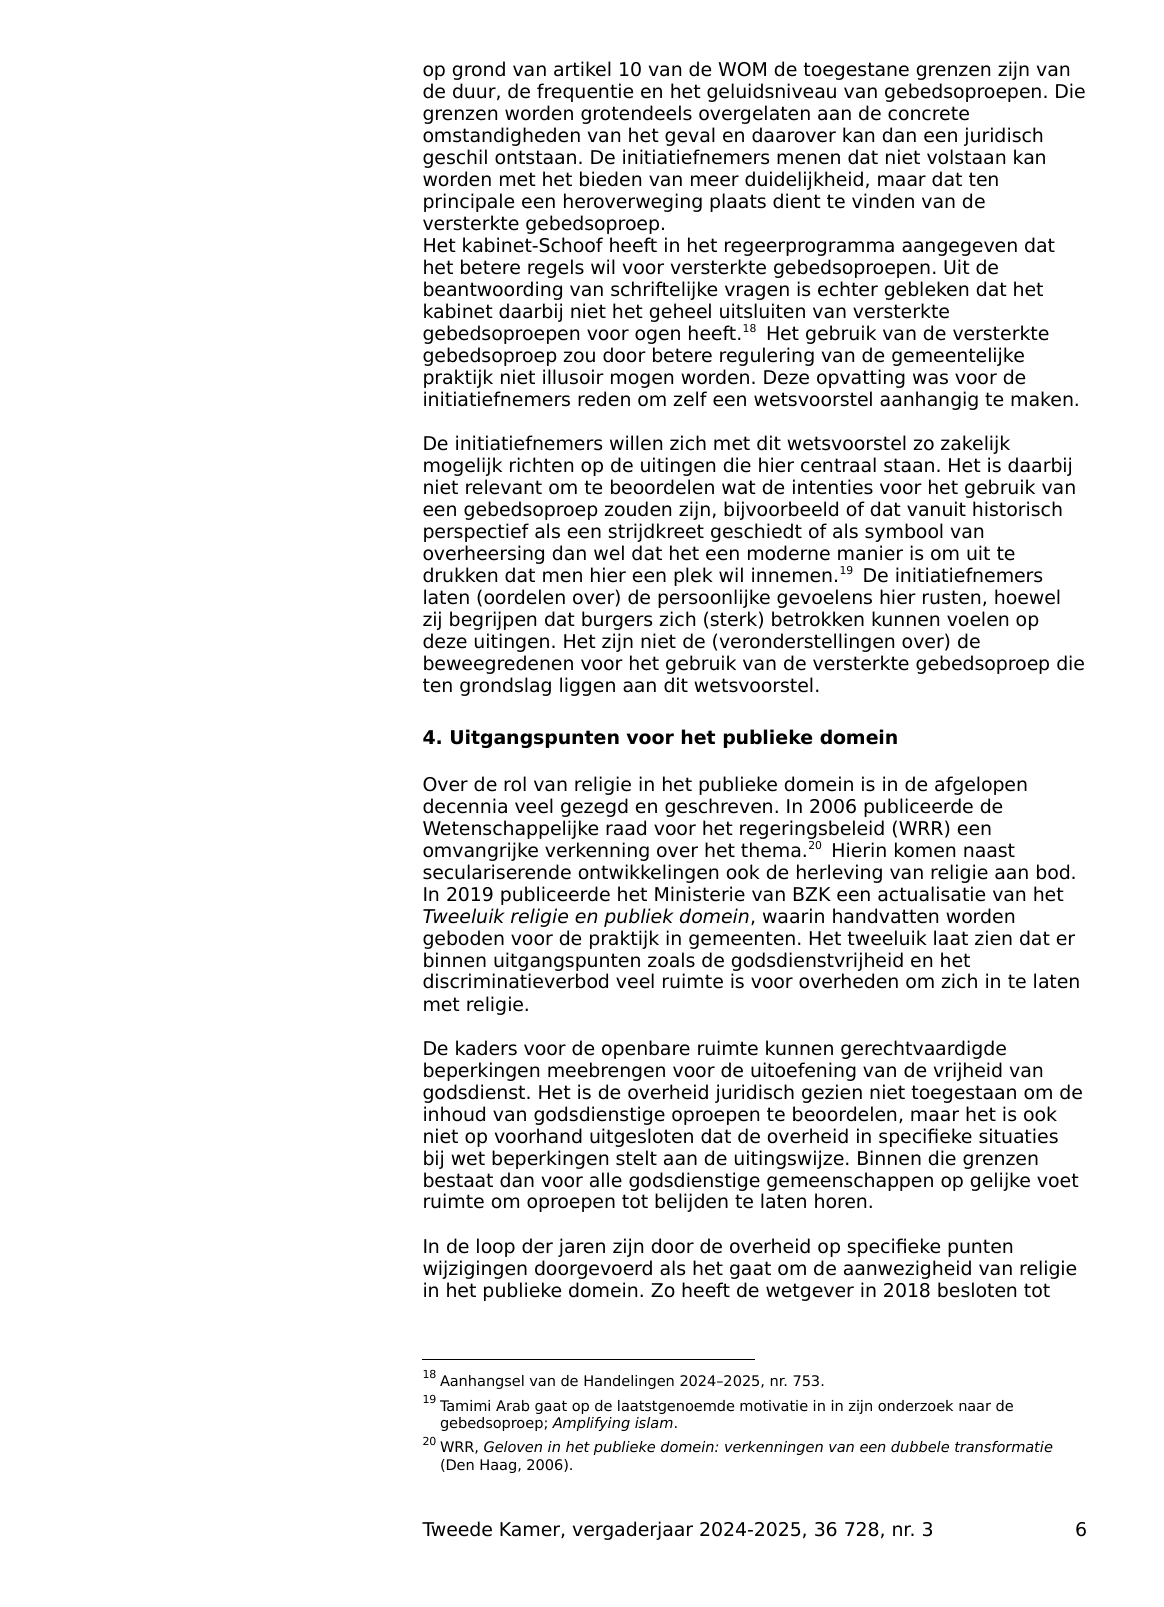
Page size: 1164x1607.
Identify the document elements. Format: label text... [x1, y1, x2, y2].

text In de loop der jaren zijn door de overheid op specifieke punten wijzigingen doorgevoerd als het gaat om de aanwezigheid van religie in het publieke domein. Zo heeft de wetgever in 2018 besloten tot [422, 1236, 1087, 1302]
text De initiatiefnemers willen zich met dit wetsvoorstel zo zakelijk mogelijk richten op de uitingen die hier centraal staan. Het is daarbij niet relevant om te beoordelen wat de intenties voor het gebruik van een gebedsoproep zouden zijn, bijvoorbeeld of dat vanuit historisch perspectief als een strijdkreet geschiedt of als symbool van overheersing dan wel dat het een moderne manier is om uit te drukken dat men hier een plek wil innemen. De initiatiefnemers laten (oordelen over) de persoonlijke gevoelens hier rusten, hoewel zij begrijpen dat burgers zich (sterk) betrokken kunnen voelen op deze uitingen. Het zijn niet de (veronderstellingen over) de beweegredenen voor het gebruik van de versterkte gebedsoproep die ten grondslag liggen aan dit wetsvoorstel. [422, 433, 1087, 697]
text Tamimi Arab gaat op de laatstgenoemde motivatie in in zijn onderzoek naar de gebedsoproep; Amplifying islam. [422, 1393, 1087, 1432]
text WRR, Geloven in het publieke domein: verkenningen van een dubbele transformatie (Den Haag, 2006). [422, 1435, 1087, 1474]
text Het kabinet-Schoof heeft in het regeerprogramma aangegeven dat het betere regels wil voor versterkte gebedsoproepen. Uit de beantwoording van schriftelijke vragen is echter gebleken dat het kabinet daarbij niet het geheel uitsluiten van versterkte gebedsoproepen voor ogen heeft. Het gebruik van de versterkte gebedsoproep zou door betere regulering van de gemeentelijke praktijk niet illusoir mogen worden. Deze opvatting was voor de initiatiefnemers reden om zelf een wetsvoorstel aanhangig te maken. [422, 235, 1087, 411]
text Over de rol van religie in het publieke domein is in de afgelopen decennia veel gezegd en geschreven. In 2006 publiceerde de Wetenschappelijke raad voor het regeringsbeleid (WRR) een omvangrijke verkenning over het thema. Hierin komen naast seculariserende ontwikkelingen ook de herleving van religie aan bod. In 2019 publiceerde het Ministerie van BZK een actualisatie van het Tweeluik religie en publiek domein, waarin handvatten worden geboden voor de praktijk in gemeenten. Het tweeluik laat zien dat er binnen uitgangspunten zoals de godsdienstvrijheid en het discriminatieverbod veel ruimte is voor overheden om zich in te laten met religie. [422, 774, 1087, 1015]
text Aanhangsel van de Handelingen 2024–2025, nr. 753. [422, 1368, 1087, 1391]
subtitle 4. Uitgangspunten voor het publieke domein [422, 727, 1087, 749]
text op grond van artikel 10 van de WOM de toegestane grenzen zijn van de duur, de frequentie en het geluidsniveau van gebedsoproepen. Die grenzen worden grotendeels overgelaten aan de concrete omstandigheden van het geval en daarover kan dan een juridisch geschil ontstaan. De initiatiefnemers menen dat niet volstaan kan worden met het bieden van meer duidelijkheid, maar dat ten principale een heroverweging plaats dient te vinden van de versterkte gebedsoproep. [422, 59, 1087, 235]
text De kaders voor de openbare ruimte kunnen gerechtvaardigde beperkingen meebrengen voor de uitoefening van de vrijheid van godsdienst. Het is de overheid juridisch gezien niet toegestaan om de inhoud van godsdienstige oproepen te beoordelen, maar het is ook niet op voorhand uitgesloten dat de overheid in specifieke situaties bij wet beperkingen stelt aan de uitingswijze. Binnen die grenzen bestaat dan voor alle godsdienstige gemeenschappen op gelijke voet ruimte om oproepen tot belijden te laten horen. [422, 1038, 1087, 1213]
